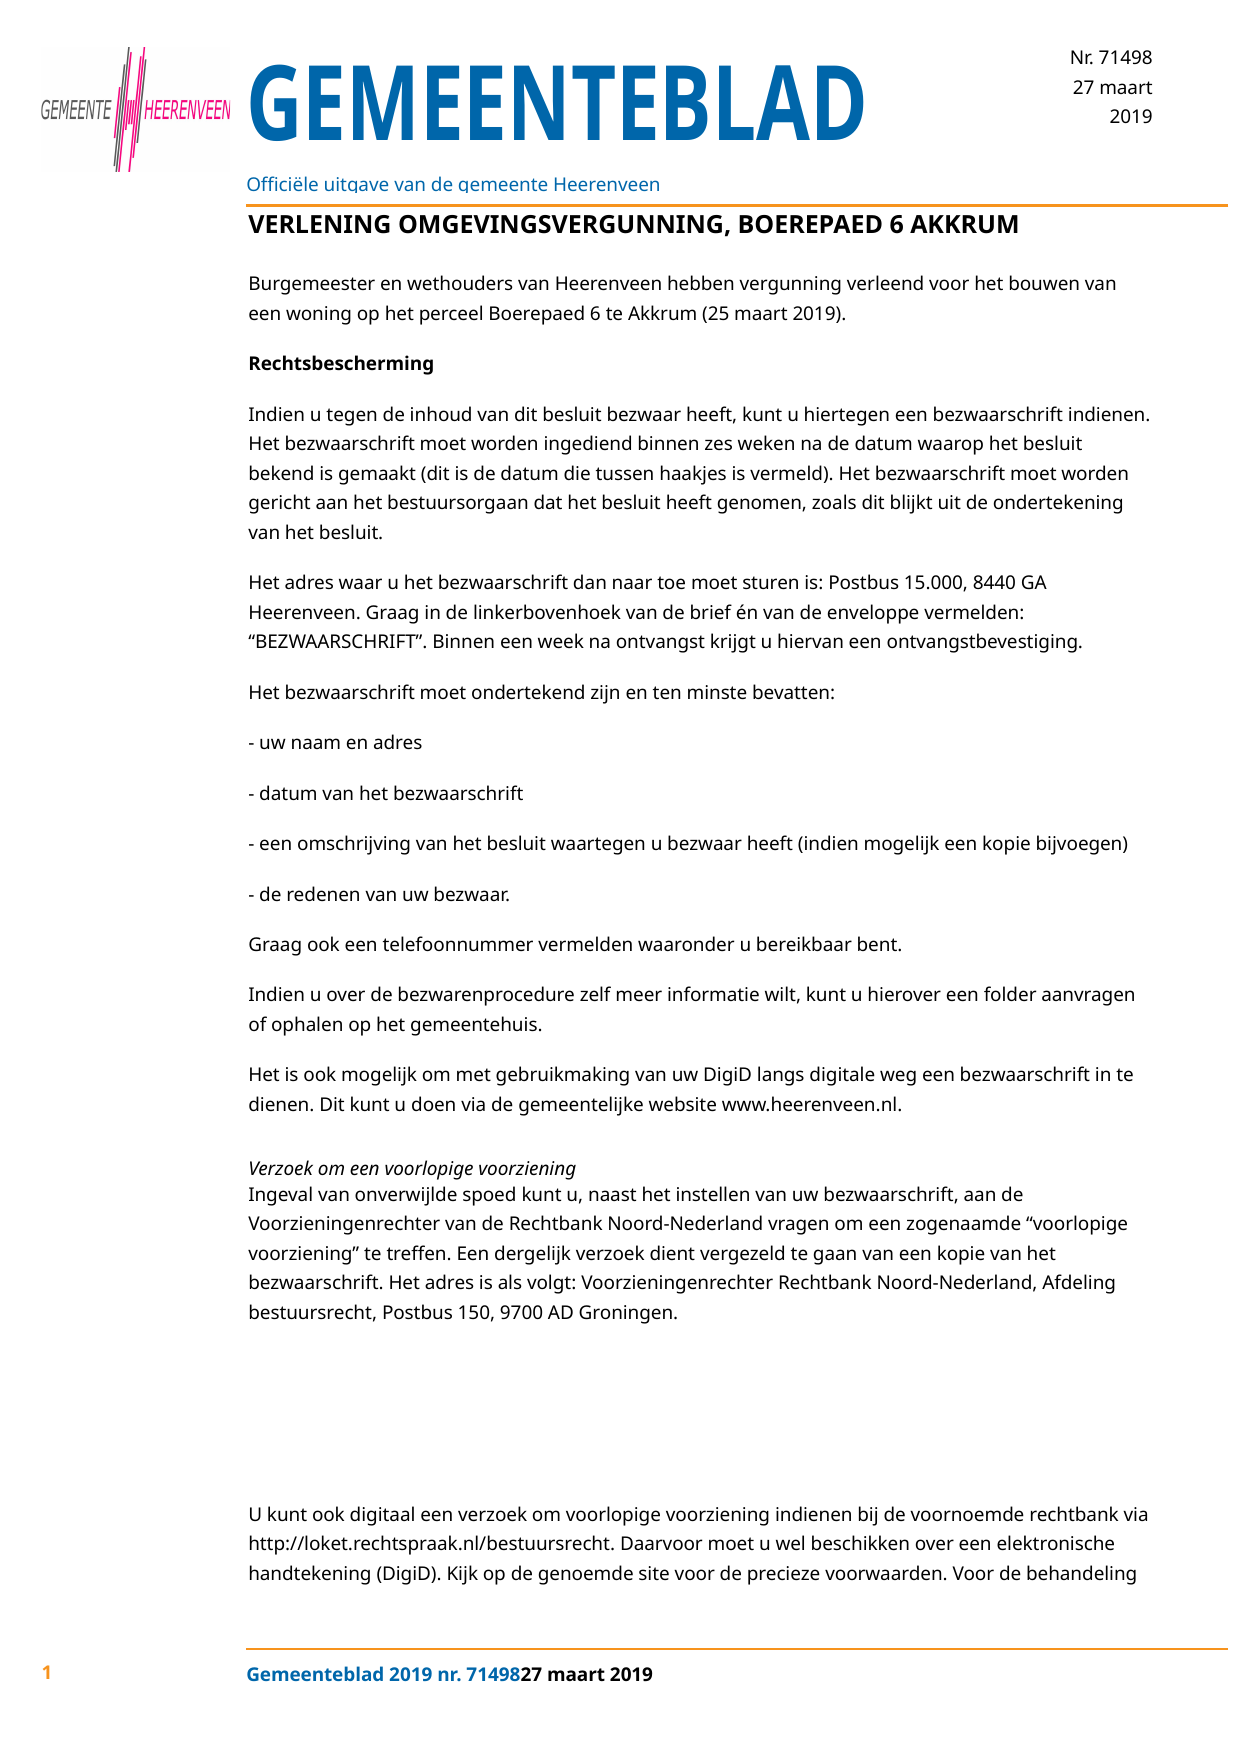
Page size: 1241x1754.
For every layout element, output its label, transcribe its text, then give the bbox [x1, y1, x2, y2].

text Het is ook mogelijk om met gebruikmaking van uw DigiD langs digitale weg een bezwaarschrift in te dienen. Dit kunt u doen via de gemeentelijke website www.heerenveen.nl. [248, 1062, 1152, 1117]
picture [41, 47, 231, 172]
text - datum van het bezwaarschrift [248, 780, 1152, 806]
text - een omschrijving van het besluit waartegen u bezwaar heeft (indien mogelijk een kopie bijvoegen) [248, 830, 1152, 856]
text U kunt ook digitaal een verzoek om voorlopige voorziening indienen bij de voornoemde rechtbank via http://loket.rechtspraak.nl/bestuursrecht. Daarvoor moet u wel beschikken over een elektronische handtekening (DigiD). Kijk op de genoemde site voor de precieze voorwaarden. Voor de behandeling [248, 1501, 1152, 1586]
text Indien u over de bezwarenprocedure zelf meer informatie wilt, kunt u hierover een folder aanvragen of ophalen op het gemeentehuis. [248, 982, 1152, 1037]
text Het bezwaarschrift moet ondertekend zijn en ten minste bevatten: [248, 679, 1152, 705]
text VERLENING OMGEVINGSVERGUNNING, BOEREPAED 6 AKKRUM [248, 207, 1152, 241]
text Verzoek om een voorlopige voorziening [248, 1155, 1152, 1181]
text - uw naam en adres [248, 729, 1152, 755]
text Indien u tegen de inhoud van dit besluit bezwaar heeft, kunt u hiertegen een bezwaarschrift indienen. Het bezwaarschrift moet worden ingediend binnen zes weken na de datum waarop het besluit bekend is gemaakt (dit is de datum die tussen haakjes is vermeld). Het bezwaarschrift moet worden gericht aan het bestuursorgaan dat het besluit heeft genomen, zoals dit blijkt uit de ondertekening van het besluit. [248, 401, 1152, 545]
text Graag ook een telefoonnummer vermelden waaronder u bereikbaar bent. [248, 931, 1152, 957]
text Rechtsbescherming [248, 350, 1152, 376]
text Ingeval van onverwijlde spoed kunt u, naast het instellen van uw bezwaarschrift, aan de Voorzieningenrechter van de Rechtbank Noord-Nederland vragen om een zogenaamde “voorlopige voorziening” te treffen. Een dergelijk verzoek dient vergezeld te gaan van een kopie van het bezwaarschrift. Het adres is als volgt: Voorzieningenrechter Rechtbank Noord-Nederland, Afdeling bestuursrecht, Postbus 150, 9700 AD Groningen. [248, 1181, 1152, 1325]
text Burgemeester en wethouders van Heerenveen hebben vergunning verleend voor het bouwen van een woning op het perceel Boerepaed 6 te Akkrum (25 maart 2019). [248, 270, 1152, 326]
text - de redenen van uw bezwaar. [248, 881, 1152, 906]
text Het adres waar u het bezwaarschrift dan naar toe moet sturen is: Postbus 15.000, 8440 GA Heerenveen. Graag in de linkerbovenhoek van de brief én van de enveloppe vermelden: “BEZWAARSCHRIFT”. Binnen een week na ontvangst krijgt u hiervan een ontvangstbevestiging. [248, 569, 1152, 654]
